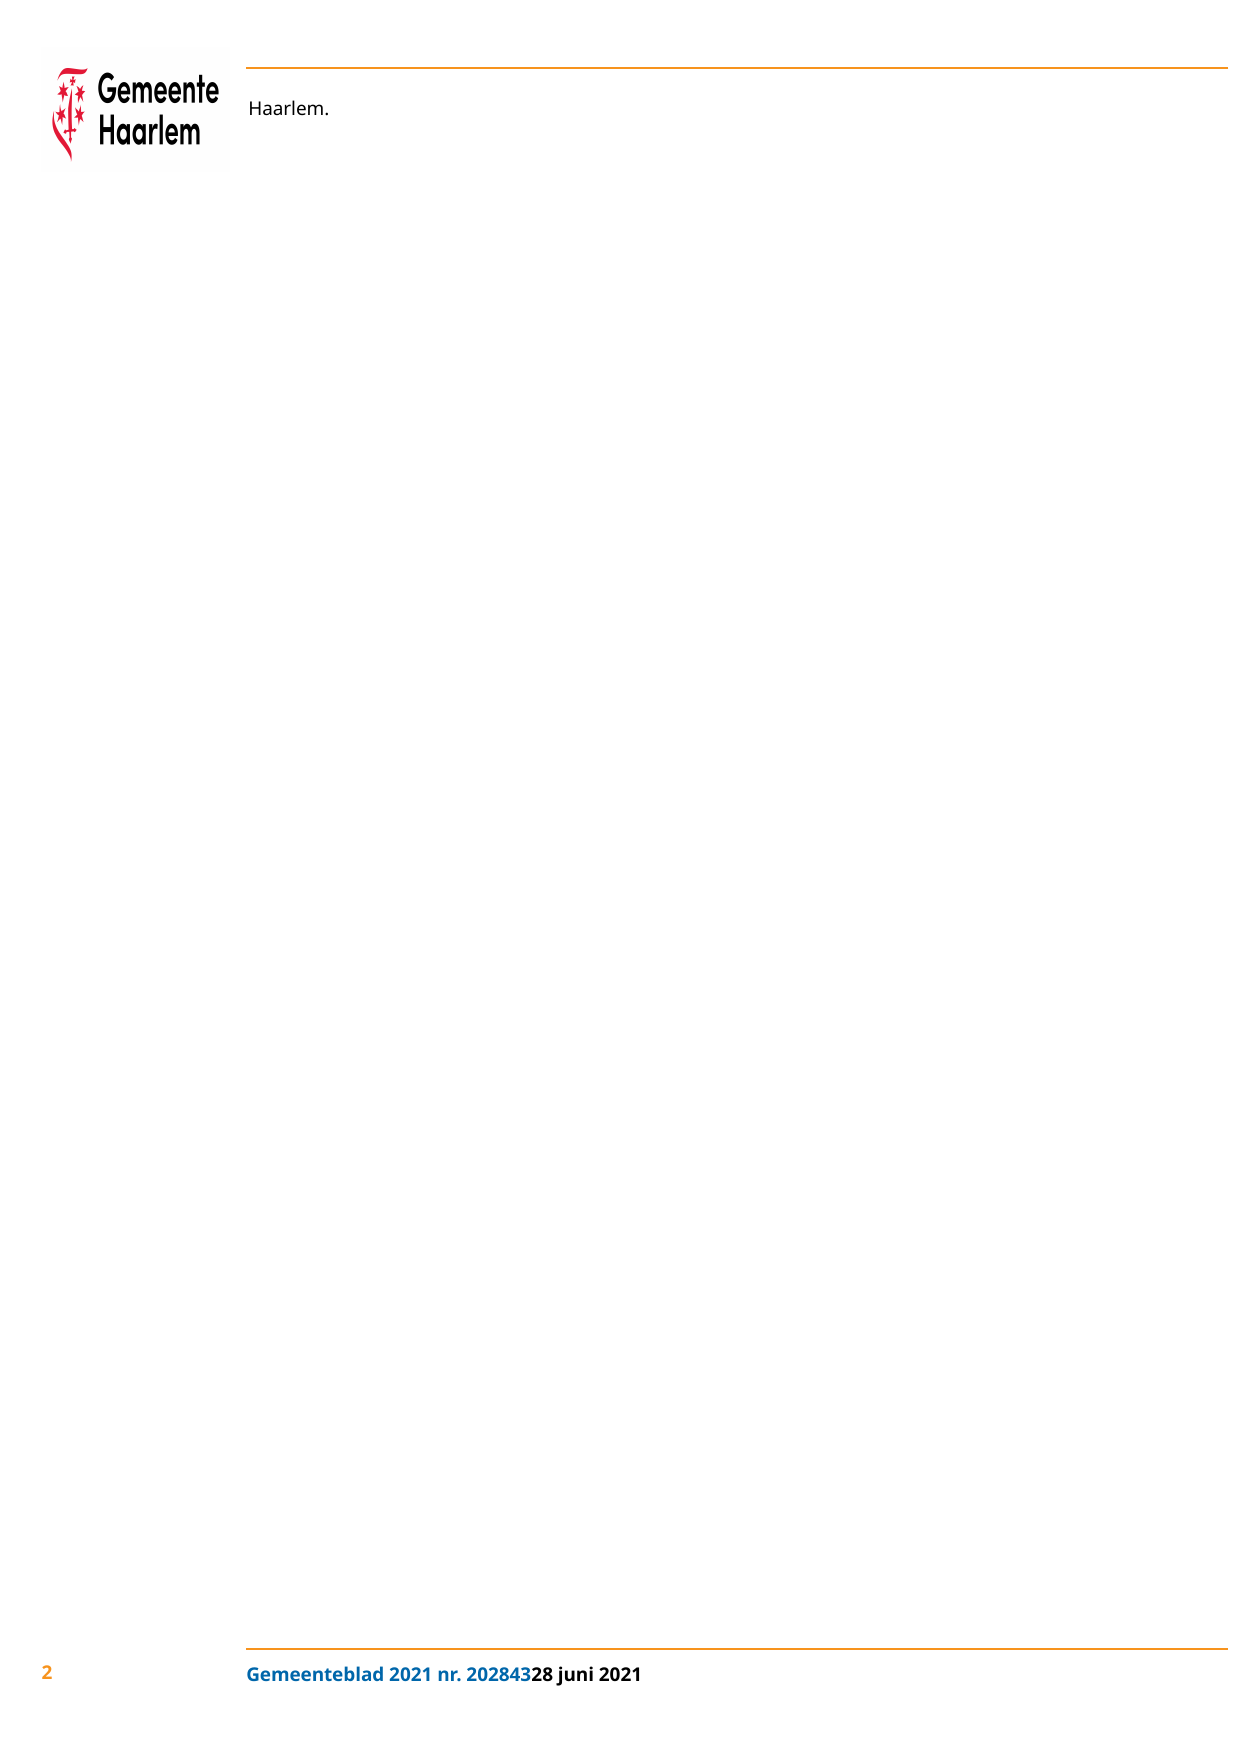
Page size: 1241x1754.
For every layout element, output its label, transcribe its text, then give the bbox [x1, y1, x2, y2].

picture [41, 47, 231, 172]
text Haarlem. [248, 95, 1152, 121]
